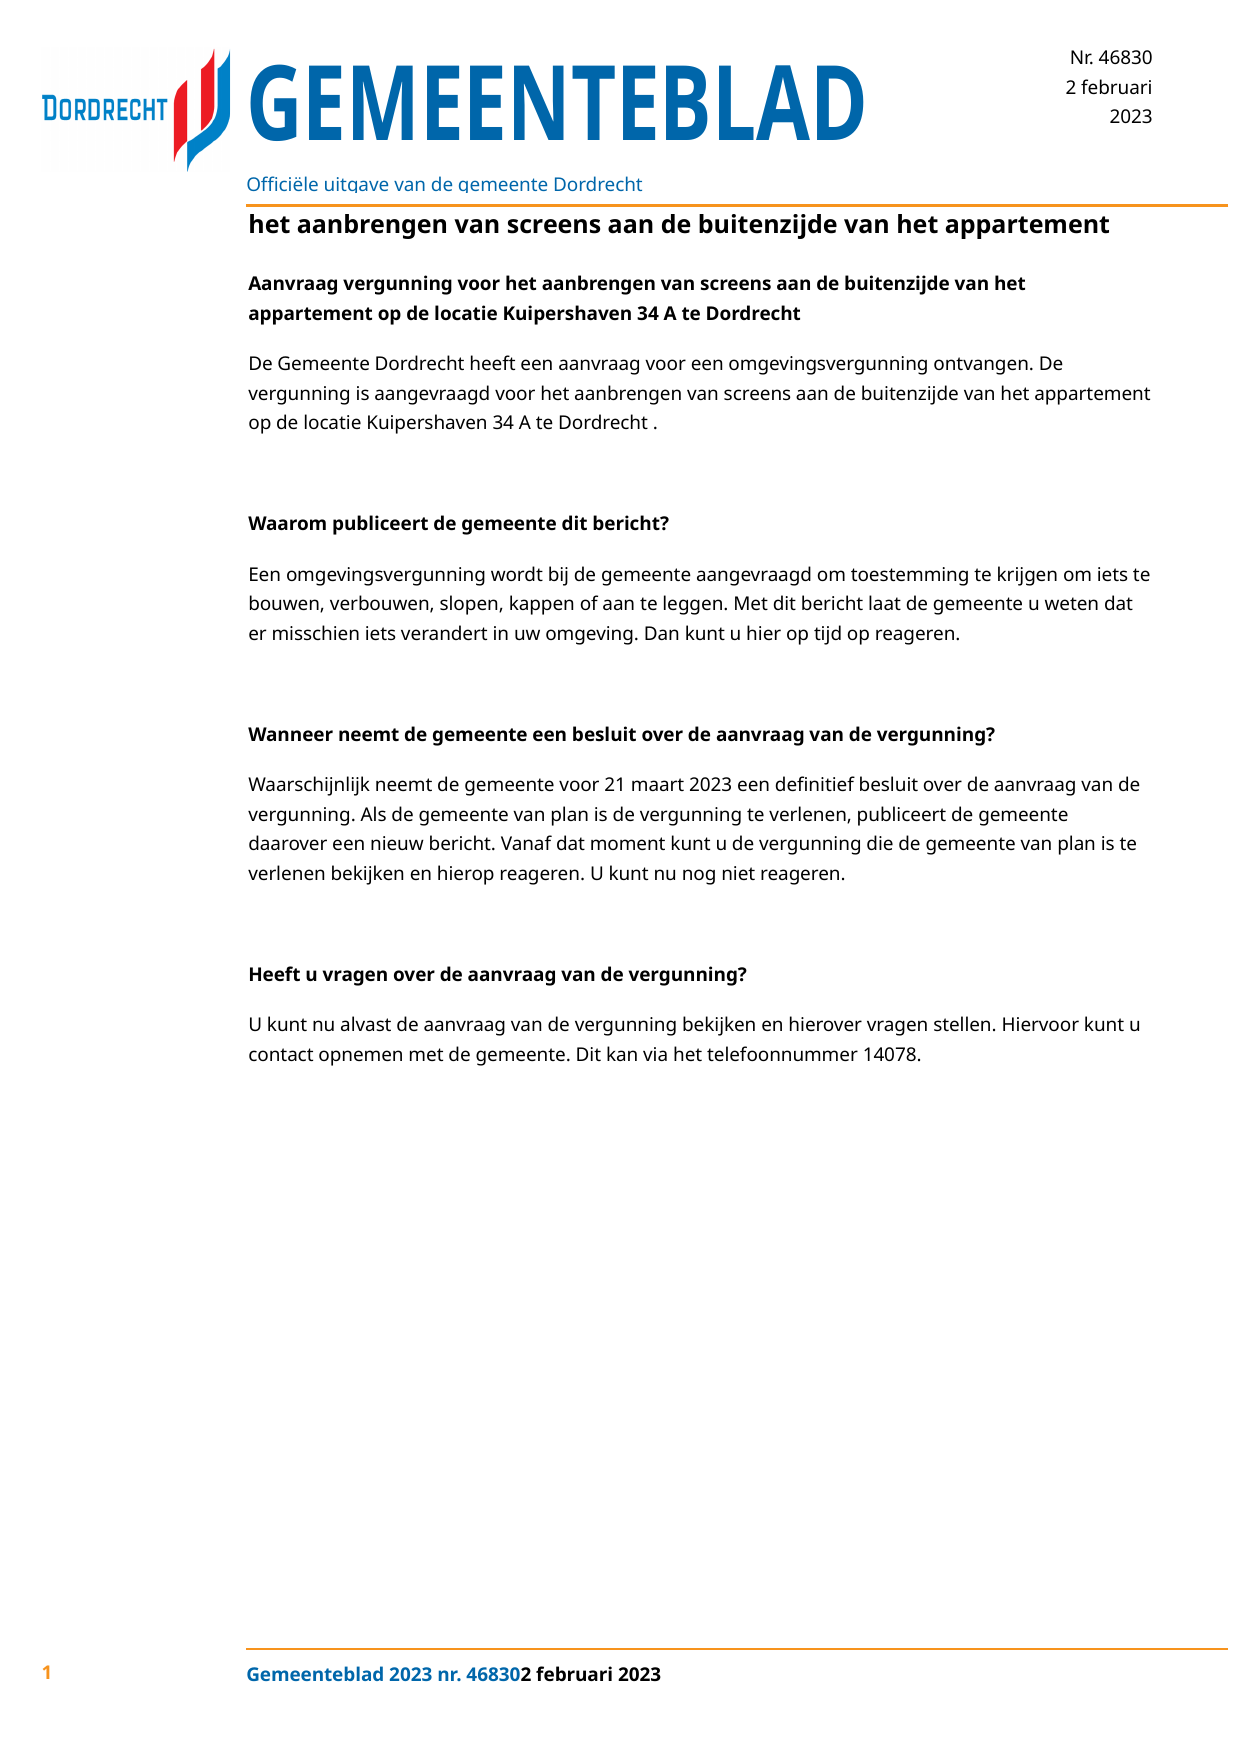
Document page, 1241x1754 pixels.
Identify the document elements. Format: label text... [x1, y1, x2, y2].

text Wanneer neemt de gemeente een besluit over de aanvraag van de vergunning? [248, 721, 1152, 746]
text Aanvraag vergunning voor het aanbrengen van screens aan de buitenzijde van het appartement op de locatie Kuipershaven 34 A te Dordrecht [248, 270, 1152, 326]
text het aanbrengen van screens aan de buitenzijde van het appartement [248, 207, 1152, 241]
text Heeft u vragen over de aanvraag van de vergunning? [248, 961, 1152, 986]
text Waarschijnlijk neemt de gemeente voor 21 maart 2023 een definitief besluit over de aanvraag van de vergunning. Als de gemeente van plan is de vergunning te verlenen, publiceert de gemeente daarover een nieuw bericht. Vanaf dat moment kunt u de vergunning die de gemeente van plan is te verlenen bekijken en hierop reageren. U kunt nu nog niet reageren. [248, 771, 1152, 886]
text U kunt nu alvast de aanvraag van de vergunning bekijken en hierover vragen stellen. Hiervoor kunt u contact opnemen met de gemeente. Dit kan via het telefoonnummer 14078. [248, 1011, 1152, 1066]
text Waarom publiceert de gemeente dit bericht? [248, 510, 1152, 536]
picture [41, 47, 231, 172]
text De Gemeente Dordrecht heeft een aanvraag voor een omgevingsvergunning ontvangen. De vergunning is aangevraagd voor het aanbrengen van screens aan de buitenzijde van het appartement op de locatie Kuipershaven 34 A te Dordrecht . [248, 350, 1152, 435]
text Een omgevingsvergunning wordt bij de gemeente aangevraagd om toestemming te krijgen om iets te bouwen, verbouwen, slopen, kappen of aan te leggen. Met dit bericht laat de gemeente u weten dat er misschien iets verandert in uw omgeving. Dan kunt u hier op tijd op reageren. [248, 561, 1152, 646]
